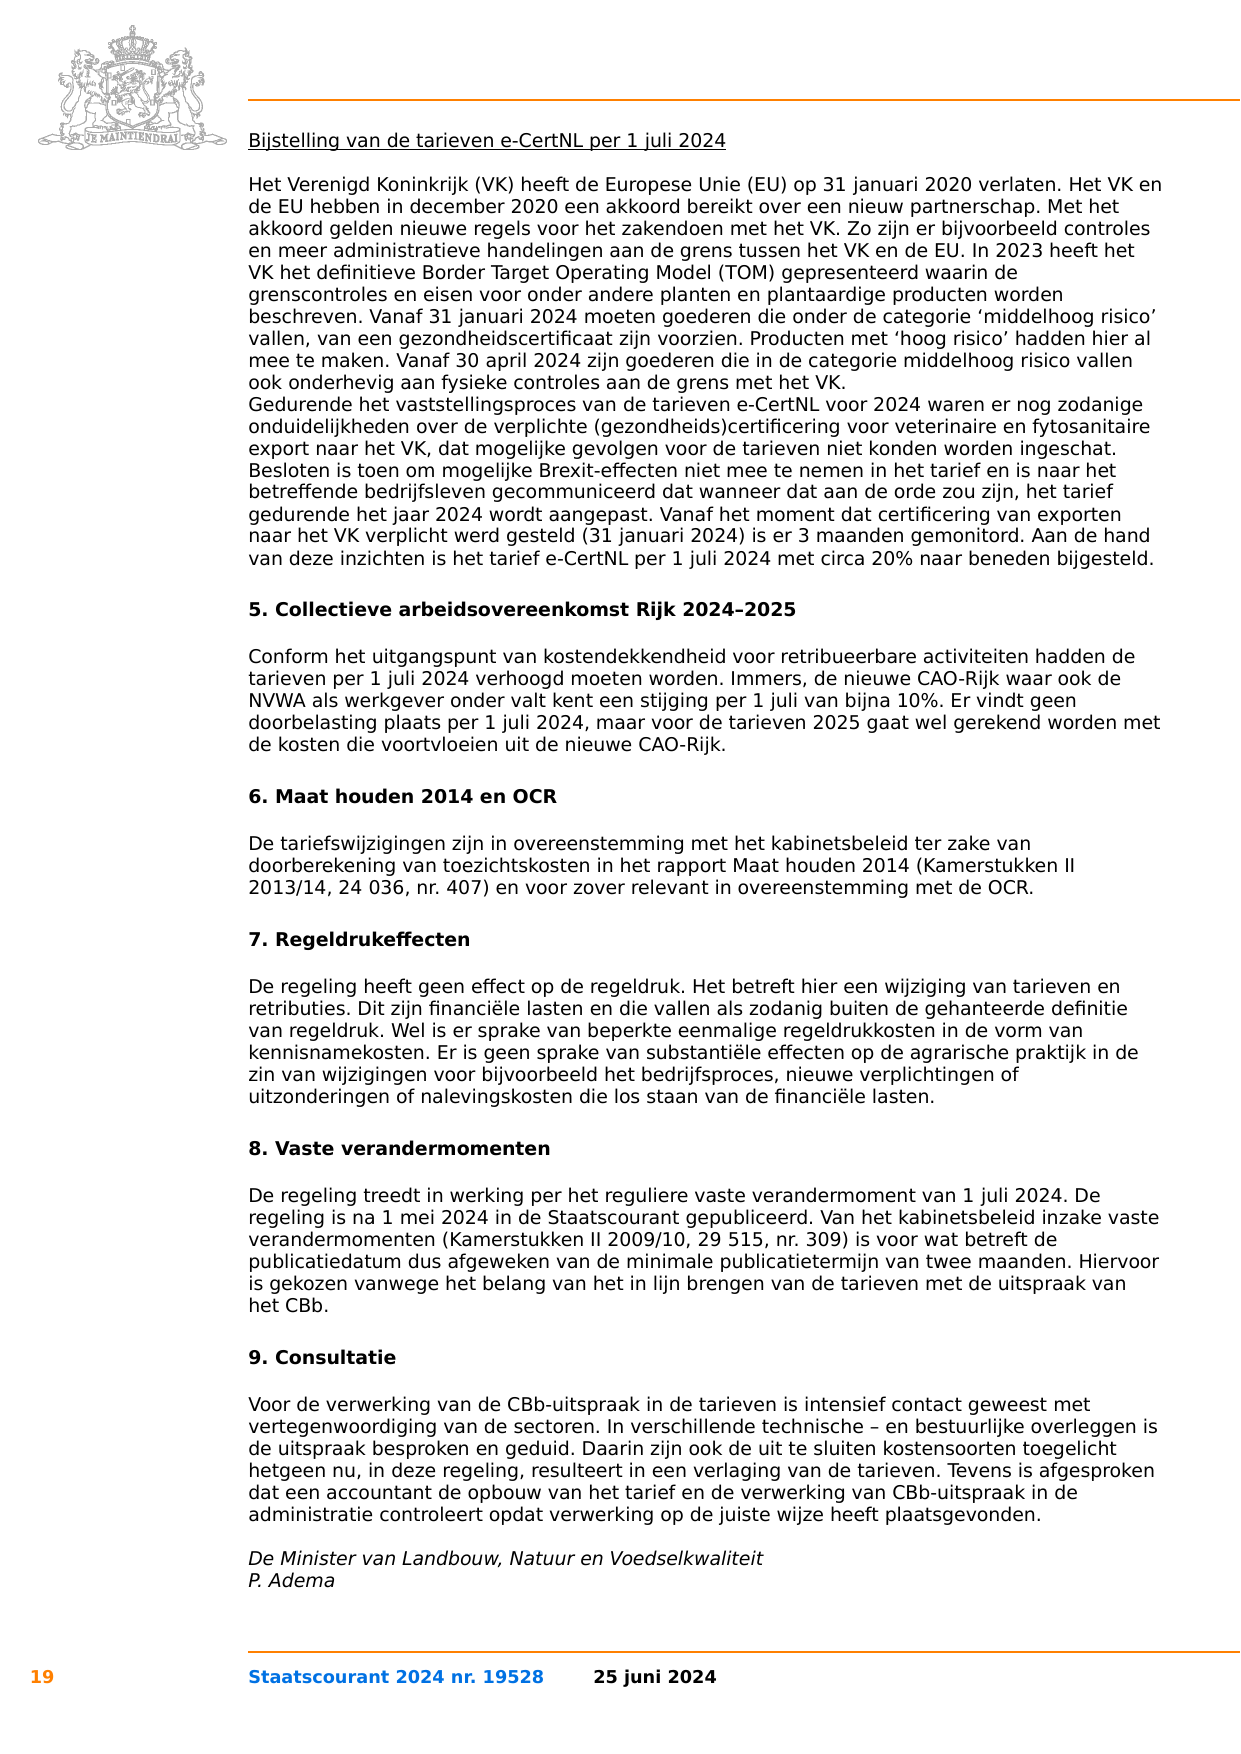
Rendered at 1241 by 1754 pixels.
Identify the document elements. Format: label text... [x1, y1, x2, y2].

text De regeling treedt in werking per het reguliere vaste verandermoment van 1 juli 2024. De regeling is na 1 mei 2024 in de Staatscourant gepubliceerd. Van het kabinetsbeleid inzake vaste verandermomenten (Kamerstukken II 2009/10, 29 515, nr. 309) is voor wat betreft de publicatiedatum dus afgeweken van de minimale publicatietermijn van twee maanden. Hiervoor is gekozen vanwege het belang van het in lijn brengen van de tarieven met de uitspraak van het CBb. [248, 1185, 1163, 1317]
subtitle 8. Vaste verandermomenten [248, 1138, 1163, 1160]
subtitle 7. Regeldrukeffecten [248, 929, 1163, 951]
subtitle 9. Consultatie [248, 1347, 1163, 1369]
subtitle Bijstelling van de tarieven e-CertNL per 1 juli 2024 [248, 130, 1163, 152]
subtitle 5. Collectieve arbeidsovereenkomst Rijk 2024–2025 [248, 599, 1163, 621]
text De tariefswijzigingen zijn in overeenstemming met het kabinetsbeleid ter zake van doorberekening van toezichtskosten in het rapport Maat houden 2014 (Kamerstukken II 2013/14, 24 036, nr. 407) en voor zover relevant in overeenstemming met de OCR. [248, 833, 1163, 899]
subtitle 6. Maat houden 2014 en OCR [248, 786, 1163, 808]
picture [38, 25, 227, 150]
text Conform het uitgangspunt van kostendekkendheid voor retribueerbare activiteiten hadden de tarieven per 1 juli 2024 verhoogd moeten worden. Immers, de nieuwe CAO-Rijk waar ook de NVWA als werkgever onder valt kent een stijging per 1 juli van bijna 10%. Er vindt geen doorbelasting plaats per 1 juli 2024, maar voor de tarieven 2025 gaat wel gerekend worden met de kosten die voortvloeien uit de nieuwe CAO-Rijk. [248, 646, 1163, 756]
text De Minister van Landbouw, Natuur en Voedselkwaliteit P. Adema [248, 1548, 1163, 1592]
text Voor de verwerking van de CBb-uitspraak in de tarieven is intensief contact geweest met vertegenwoordiging van de sectoren. In verschillende technische – en bestuurlijke overleggen is de uitspraak besproken en geduid. Daarin zijn ook de uit te sluiten kostensoorten toegelicht hetgeen nu, in deze regeling, resulteert in een verlaging van de tarieven. Tevens is afgesproken dat een accountant de opbouw van het tarief en de verwerking van CBb-uitspraak in de administratie controleert opdat verwerking op de juiste wijze heeft plaatsgevonden. [248, 1394, 1163, 1526]
text Het Verenigd Koninkrijk (VK) heeft de Europese Unie (EU) op 31 januari 2020 verlaten. Het VK en de EU hebben in december 2020 een akkoord bereikt over een nieuw partnerschap. Met het akkoord gelden nieuwe regels voor het zakendoen met het VK. Zo zijn er bijvoorbeeld controles en meer administratieve handelingen aan de grens tussen het VK en de EU. In 2023 heeft het VK het definitieve Border Target Operating Model (TOM) gepresenteerd waarin de grenscontroles en eisen voor onder andere planten en plantaardige producten worden beschreven. Vanaf 31 januari 2024 moeten goederen die onder de categorie ‘middelhoog risico’ vallen, van een gezondheidscertificaat zijn voorzien. Producten met ‘hoog risico’ hadden hier al mee te maken. Vanaf 30 april 2024 zijn goederen die in de categorie middelhoog risico vallen ook onderhevig aan fysieke controles aan de grens met het VK. [248, 174, 1163, 393]
text De regeling heeft geen effect op de regeldruk. Het betreft hier een wijziging van tarieven en retributies. Dit zijn financiële lasten en die vallen als zodanig buiten de gehanteerde definitie van regeldruk. Wel is er sprake van beperkte eenmalige regeldrukkosten in de vorm van kennisnamekosten. Er is geen sprake van substantiële effecten op de agrarische praktijk in de zin van wijzigingen voor bijvoorbeeld het bedrijfsproces, nieuwe verplichtingen of uitzonderingen of nalevingskosten die los staan van de financiële lasten. [248, 976, 1163, 1108]
text Gedurende het vaststellingsproces van de tarieven e-CertNL voor 2024 waren er nog zodanige onduidelijkheden over de verplichte (gezondheids)certificering voor veterinaire en fytosanitaire export naar het VK, dat mogelijke gevolgen voor de tarieven niet konden worden ingeschat. Besloten is toen om mogelijke Brexit-effecten niet mee te nemen in het tarief en is naar het betreffende bedrijfsleven gecommuniceerd dat wanneer dat aan de orde zou zijn, het tarief gedurende het jaar 2024 wordt aangepast. Vanaf het moment dat certificering van exporten naar het VK verplicht werd gesteld (31 januari 2024) is er 3 maanden gemonitord. Aan de hand van deze inzichten is het tarief e-CertNL per 1 juli 2024 met circa 20% naar beneden bijgesteld. [248, 393, 1163, 569]
